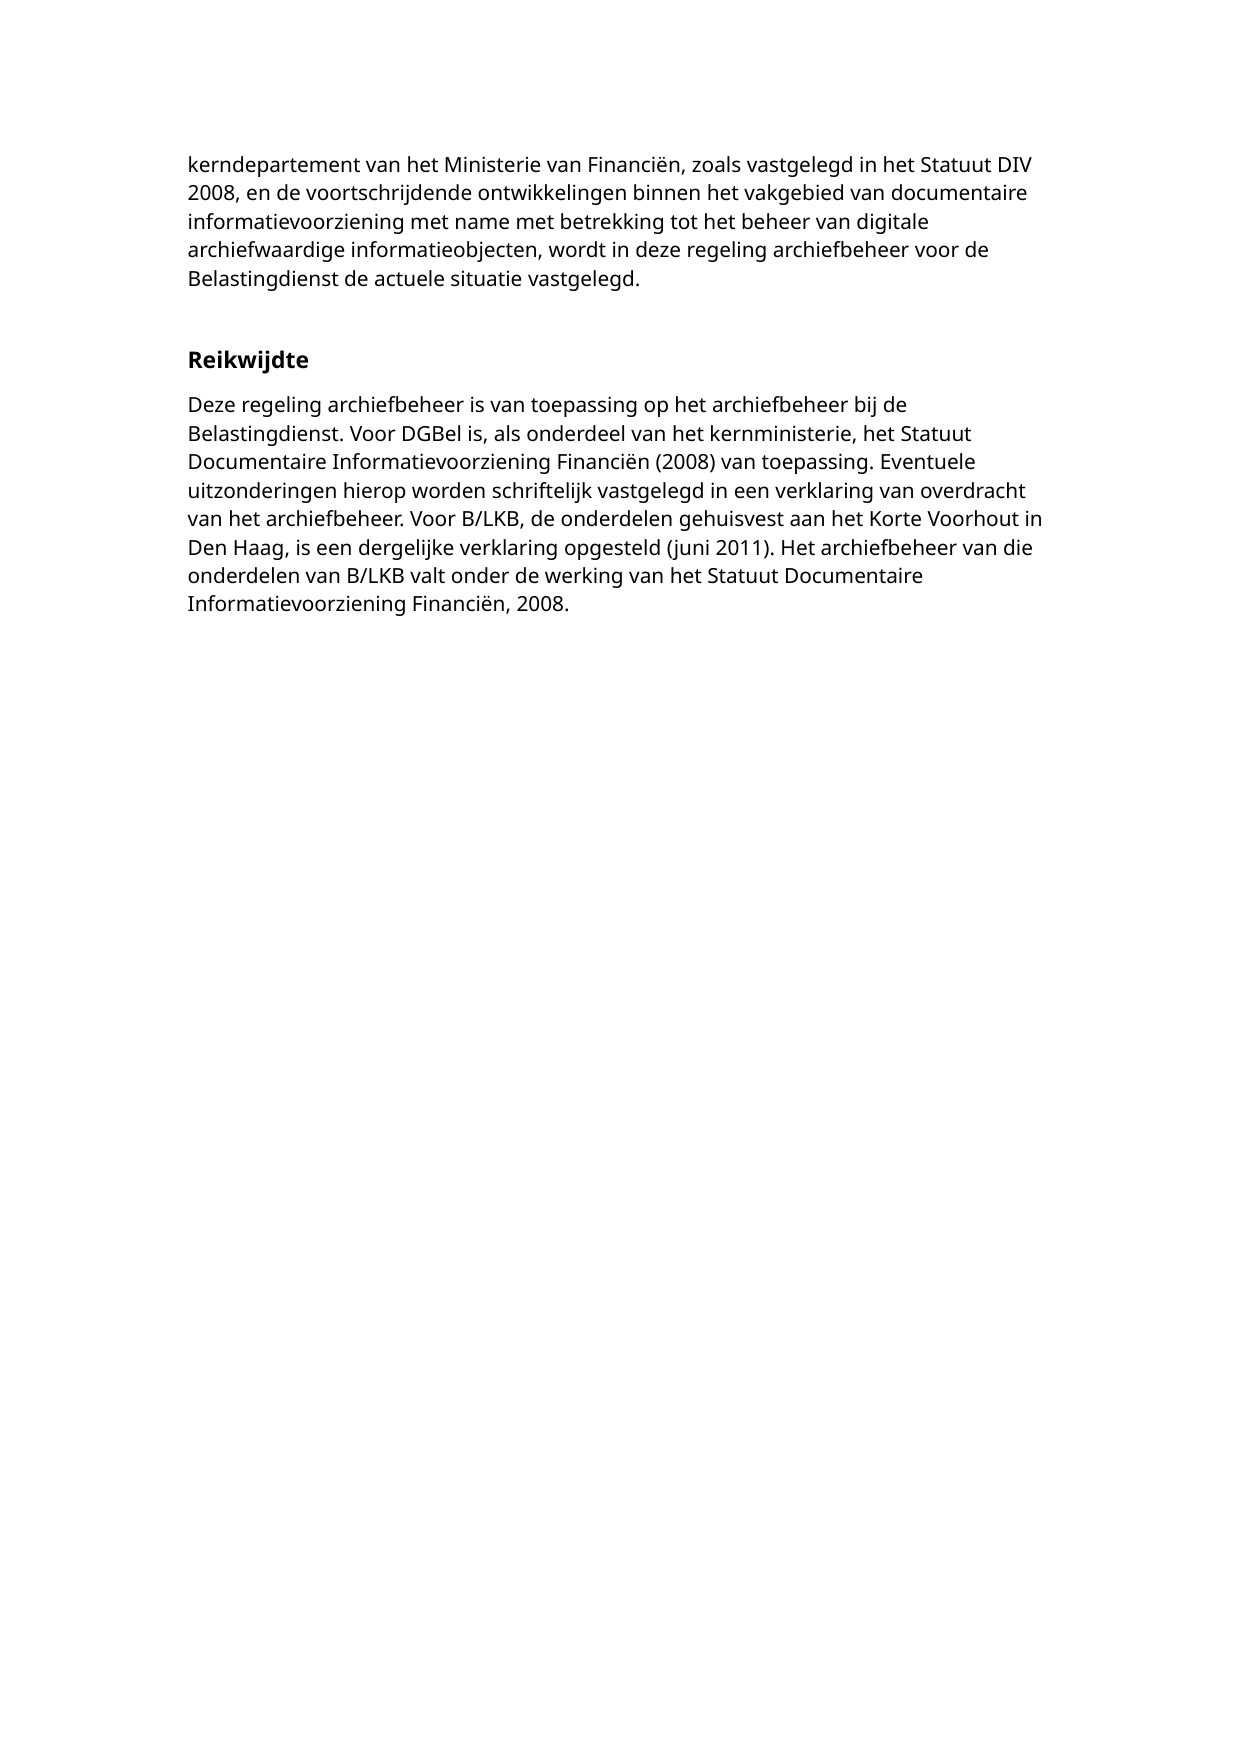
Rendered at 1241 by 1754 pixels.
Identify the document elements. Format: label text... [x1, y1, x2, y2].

subtitle Reikwijdte [187, 344, 1053, 375]
text Deze regeling archiefbeheer is van toepassing op het archiefbeheer bij de Belastingdienst. Voor DGBel is, als onderdeel van het kernministerie, het Statuut Documentaire Informatievoorziening Financiën (2008) van toepassing. Eventuele uitzonderingen hierop worden schriftelijk vastgelegd in een verklaring van overdracht van het archiefbeheer. Voor B/LKB, de onderdelen gehuisvest aan het Korte Voorhout in Den Haag, is een dergelijke verklaring opgesteld (juni 2011). Het archiefbeheer van die onderdelen van B/LKB valt onder de werking van het Statuut Documentaire Informatievoorziening Financiën, 2008. [187, 390, 1053, 618]
text kerndepartement van het Ministerie van Financiën, zoals vastgelegd in het Statuut DIV 2008, en de voortschrijdende ontwikkelingen binnen het vakgebied van documentaire informatievoorziening met name met betrekking tot het beheer van digitale archiefwaardige informatieobjecten, wordt in deze regeling archiefbeheer voor de Belastingdienst de actuele situatie vastgelegd. [187, 150, 1053, 292]
